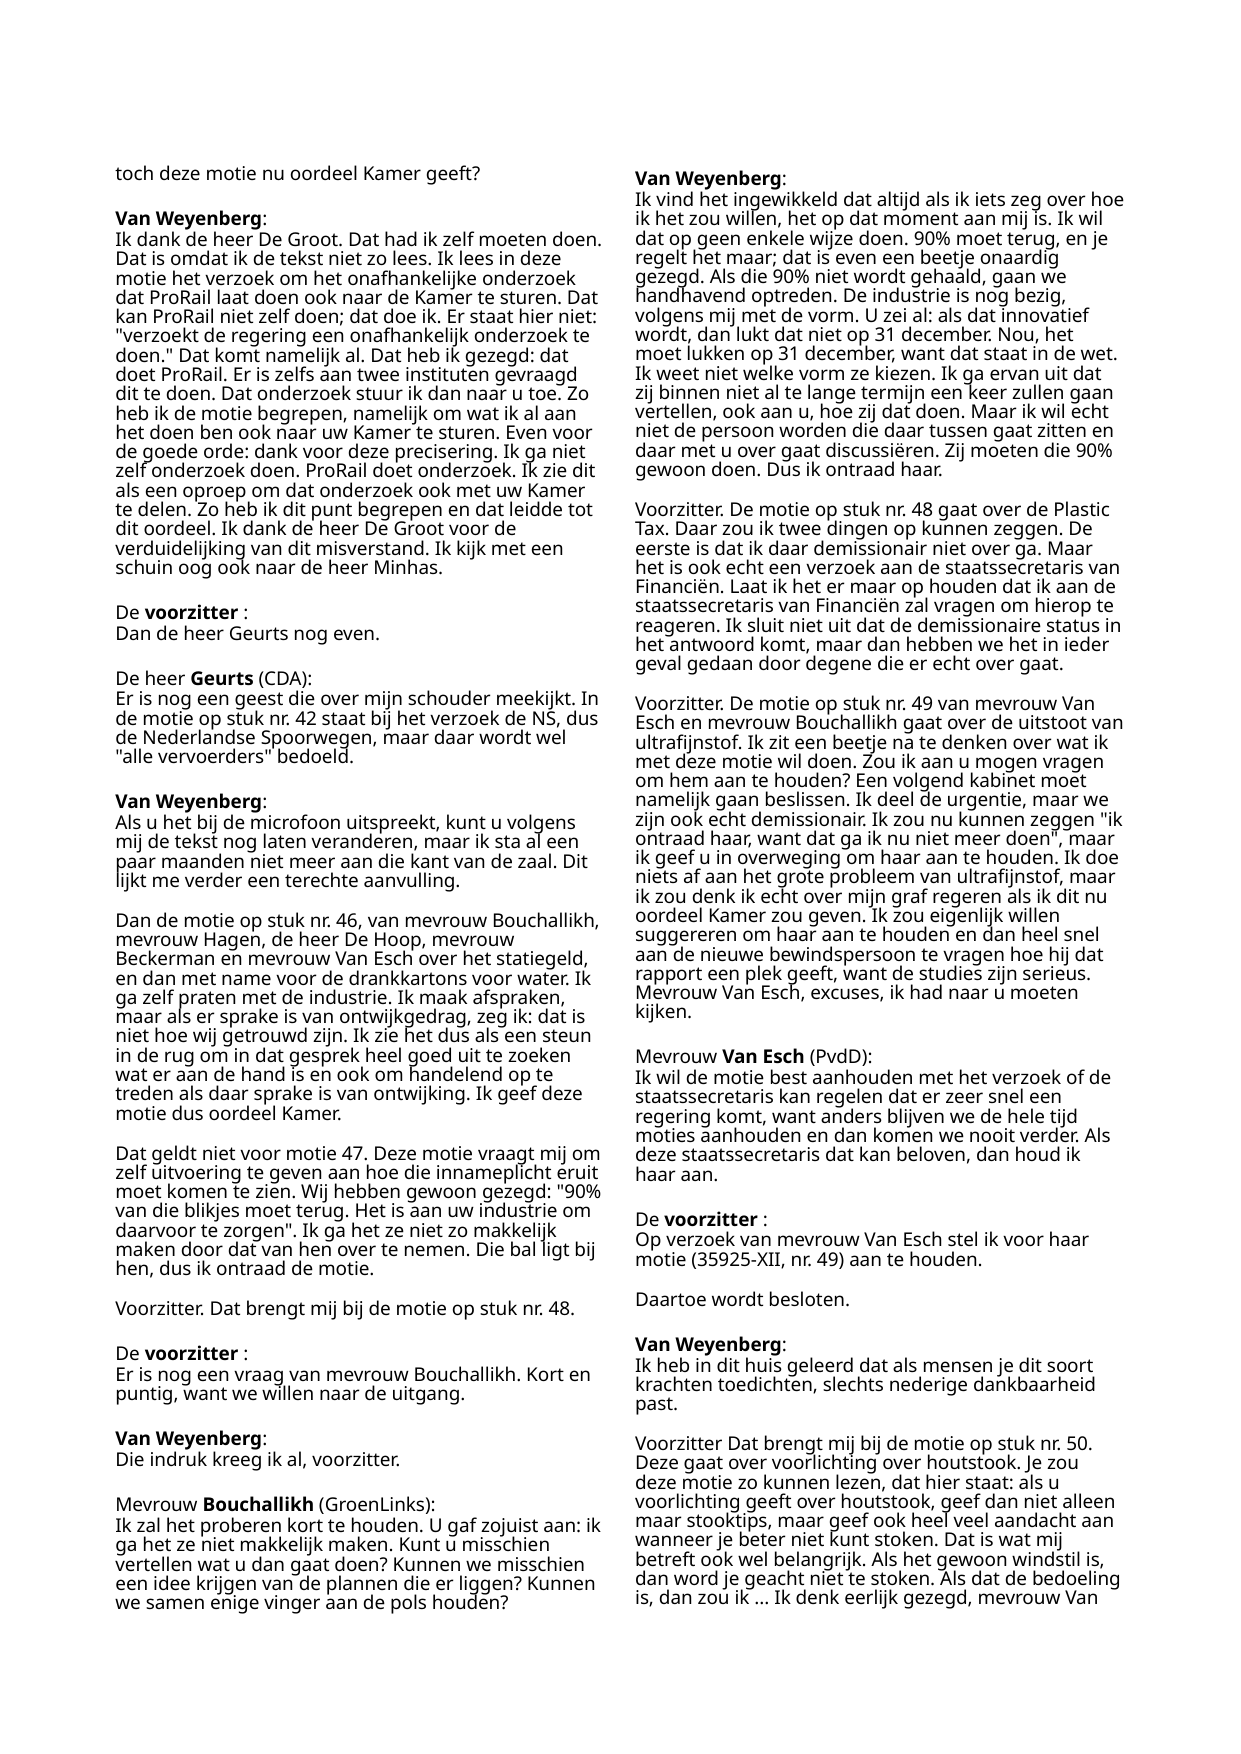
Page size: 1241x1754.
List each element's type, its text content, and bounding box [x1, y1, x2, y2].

text Van Weyenberg: [115, 1425, 605, 1451]
text toch deze motie nu oordeel Kamer geeft? [115, 165, 605, 184]
text Er is nog een vraag van mevrouw Bouchallikh. Kort en puntig, want we willen naar de uitgang. [115, 1366, 605, 1404]
text De voorzitter : [635, 1206, 1125, 1231]
text Daartoe wordt besloten. [635, 1291, 1125, 1310]
text Op verzoek van mevrouw Van Esch stel ik voor haar motie (35925-XII, nr. 49) aan te houden. [635, 1231, 1125, 1270]
text Er is nog een geest die over mijn schouder meekijkt. In de motie op stuk nr. 42 staat bij het verzoek de NS, dus de Nederlandse Spoorwegen, maar daar wordt wel "alle vervoerders" bedoeld. [115, 690, 605, 767]
text Voorzitter. De motie op stuk nr. 49 van mevrouw Van Esch en mevrouw Bouchallikh gaat over de uitstoot van ultrafijnstof. Ik zit een beetje na te denken over wat ik met deze motie wil doen. Zou ik aan u mogen vragen om hem aan te houden? Een volgend kabinet moet namelijk gaan beslissen. Ik deel de urgentie, maar we zijn ook echt demissionair. Ik zou nu kunnen zeggen "ik ontraad haar, want dat ga ik nu niet meer doen", maar ik geef u in overweging om haar aan te houden. Ik doe niets af aan het grote probleem van ultrafijnstof, maar ik zou denk ik echt over mijn graf regeren als ik dit nu oordeel Kamer zou geven. Ik zou eigenlijk willen suggereren om haar aan te houden en dan heel snel aan de nieuwe bewindspersoon te vragen hoe hij dat rapport een plek geeft, want de studies zijn serieus. Mevrouw Van Esch, excuses, ik had naar u moeten kijken. [635, 695, 1125, 1023]
text Ik zal het proberen kort te houden. U gaf zojuist aan: ik ga het ze niet makkelijk maken. Kunt u misschien vertellen wat u dan gaat doen? Kunnen we misschien een idee krijgen van de plannen die er liggen? Kunnen we samen enige vinger aan de pols houden? [115, 1517, 605, 1613]
text De voorzitter : [115, 1340, 605, 1366]
text Mevrouw Bouchallikh (GroenLinks): [115, 1491, 605, 1517]
text Van Weyenberg: [635, 165, 1125, 191]
text Ik dank de heer De Groot. Dat had ik zelf moeten doen. Dat is omdat ik de tekst niet zo lees. Ik lees in deze motie het verzoek om het onafhankelijke onderzoek dat ProRail laat doen ook naar de Kamer te sturen. Dat kan ProRail niet zelf doen; dat doe ik. Er staat hier niet: "verzoekt de regering een onafhankelijk onderzoek te doen." Dat komt namelijk al. Dat heb ik gezegd: dat doet ProRail. Er is zelfs aan twee instituten gevraagd dit te doen. Dat onderzoek stuur ik dan naar u toe. Zo heb ik de motie begrepen, namelijk om wat ik al aan het doen ben ook naar uw Kamer te sturen. Even voor de goede orde: dank voor deze precisering. Ik ga niet zelf onderzoek doen. ProRail doet onderzoek. Ik zie dit als een oproep om dat onderzoek ook met uw Kamer te delen. Zo heb ik dit punt begrepen en dat leidde tot dit oordeel. Ik dank de heer De Groot voor de verduidelijking van dit misverstand. Ik kijk met een schuin oog ook naar de heer Minhas. [115, 231, 605, 578]
text Voorzitter. De motie op stuk nr. 48 gaat over de Plastic Tax. Daar zou ik twee dingen op kunnen zeggen. De eerste is dat ik daar demissionair niet over ga. Maar het is ook echt een verzoek aan de staatssecretaris van Financiën. Laat ik het er maar op houden dat ik aan de staatssecretaris van Financiën zal vragen om hierop te reageren. Ik sluit niet uit dat de demissionaire status in het antwoord komt, maar dan hebben we het in ieder geval gedaan door degene die er echt over gaat. [635, 501, 1125, 674]
text Die indruk kreeg ik al, voorzitter. [115, 1451, 605, 1470]
text Ik heb in dit huis geleerd dat als mensen je dit soort krachten toedichten, slechts nederige dankbaarheid past. [635, 1357, 1125, 1414]
text Voorzitter. Dat brengt mij bij de motie op stuk nr. 48. [115, 1300, 605, 1319]
text Dat geldt niet voor motie 47. Deze motie vraagt mij om zelf uitvoering te geven aan hoe die innameplicht eruit moet komen te zien. Wij hebben gewoon gezegd: "90% van die blikjes moet terug. Het is aan uw industrie om daarvoor te zorgen". Ik ga het ze niet zo makkelijk maken door dat van hen over te nemen. Die bal ligt bij hen, dus ik ontraad de motie. [115, 1144, 605, 1279]
text De voorzitter : [115, 599, 605, 624]
text Als u het bij de microfoon uitspreekt, kunt u volgens mij de tekst nog laten veranderen, maar ik sta al een paar maanden niet meer aan die kant van de zaal. Dit lijkt me verder een terechte aanvulling. [115, 814, 605, 891]
text Ik vind het ingewikkeld dat altijd als ik iets zeg over hoe ik het zou willen, het op dat moment aan mij is. Ik wil dat op geen enkele wijze doen. 90% moet terug, en je regelt het maar; dat is even een beetje onaardig gezegd. Als die 90% niet wordt gehaald, gaan we handhavend optreden. De industrie is nog bezig, volgens mij met de vorm. U zei al: als dat innovatief wordt, dan lukt dat niet op 31 december. Nou, het moet lukken op 31 december, want dat staat in de wet. Ik weet niet welke vorm ze kiezen. Ik ga ervan uit dat zij binnen niet al te lange termijn een keer zullen gaan vertellen, ook aan u, hoe zij dat doen. Maar ik wil echt niet de persoon worden die daar tussen gaat zitten en daar met u over gaat discussiëren. Zij moeten die 90% gewoon doen. Dus ik ontraad haar. [635, 191, 1125, 480]
text Ik wil de motie best aanhouden met het verzoek of de staatssecretaris kan regelen dat er zeer snel een regering komt, want anders blijven we de hele tijd moties aanhouden en dan komen we nooit verder. Als deze staatssecretaris dat kan beloven, dan houd ik haar aan. [635, 1069, 1125, 1185]
text Voorzitter Dat brengt mij bij de motie op stuk nr. 50. Deze gaat over voorlichting over houtstook. Je zou deze motie zo kunnen lezen, dat hier staat: als u voorlichting geeft over houtstook, geef dan niet alleen maar stooktips, maar geef ook heel veel aandacht aan wanneer je beter niet kunt stoken. Dat is wat mij betreft ook wel belangrijk. Als het gewoon windstil is, dan word je geacht niet te stoken. Als dat de bedoeling is, dan zou ik ... Ik denk eerlijk gezegd, mevrouw Van [635, 1435, 1125, 1608]
text Van Weyenberg: [115, 788, 605, 814]
text Dan de heer Geurts nog even. [115, 624, 605, 644]
text Van Weyenberg: [115, 205, 605, 231]
text Dan de motie op stuk nr. 46, van mevrouw Bouchallikh, mevrouw Hagen, de heer De Hoop, mevrouw Beckerman en mevrouw Van Esch over het statiegeld, en dan met name voor de drankkartons voor water. Ik ga zelf praten met de industrie. Ik maak afspraken, maar als er sprake is van ontwijkgedrag, zeg ik: dat is niet hoe wij getrouwd zijn. Ik zie het dus als een steun in de rug om in dat gesprek heel goed uit te zoeken wat er aan de hand is en ook om handelend op te treden als daar sprake is van ontwijking. Ik geef deze motie dus oordeel Kamer. [115, 912, 605, 1124]
text De heer Geurts (CDA): [115, 665, 605, 690]
text Mevrouw Van Esch (PvdD): [635, 1043, 1125, 1069]
text Van Weyenberg: [635, 1331, 1125, 1357]
